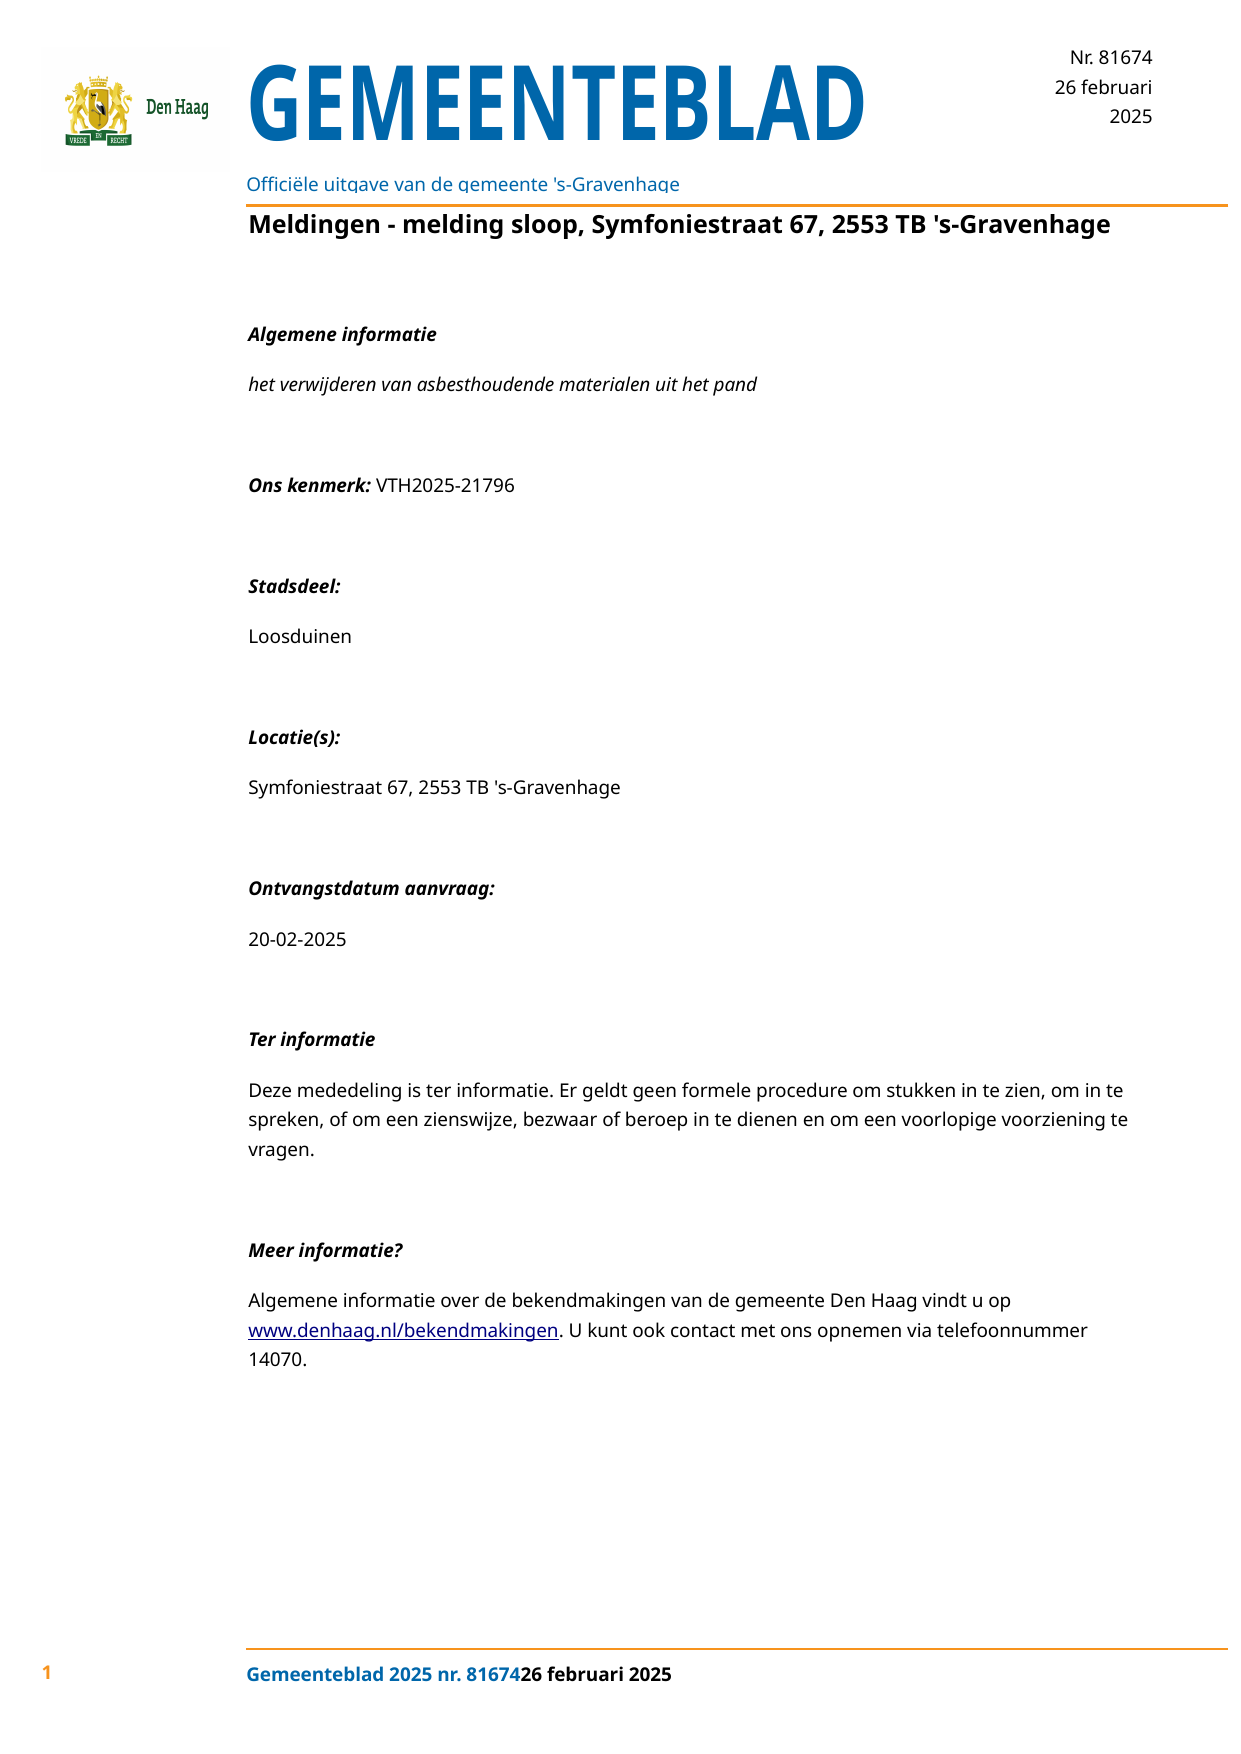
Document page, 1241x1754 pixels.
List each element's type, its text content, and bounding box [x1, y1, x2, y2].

text 20-02-2025 [248, 926, 1152, 951]
text Meer informatie? [248, 1237, 1152, 1263]
picture [41, 47, 231, 172]
text Ter informatie [248, 1027, 1152, 1052]
text Ons kenmerk: VTH2025-21796 [248, 472, 1152, 498]
text Deze mededeling is ter informatie. Er geldt geen formele procedure om stukken in te zien, om in te spreken, of om een zienswijze, bezwaar of beroep in te dienen en om een voorlopige voorziening te vragen. [248, 1077, 1152, 1162]
text Meldingen - melding sloop, Symfoniestraat 67, 2553 TB 's-Gravenhage [248, 207, 1152, 241]
text Ontvangstdatum aanvraag: [248, 875, 1152, 901]
text Algemene informatie [248, 321, 1152, 346]
text het verwijderen van asbesthoudende materialen uit het pand [248, 371, 1152, 397]
text Symfoniestraat 67, 2553 TB 's-Gravenhage [248, 774, 1152, 800]
text Stadsdeel: [248, 573, 1152, 598]
text Loosduinen [248, 623, 1152, 649]
text Locatie(s): [248, 724, 1152, 750]
text Algemene informatie over de bekendmakingen van de gemeente Den Haag vindt u op www.denhaag.nl/bekendmakingen. U kunt ook contact met ons opnemen via telefoonnummer 14070. [248, 1287, 1152, 1372]
